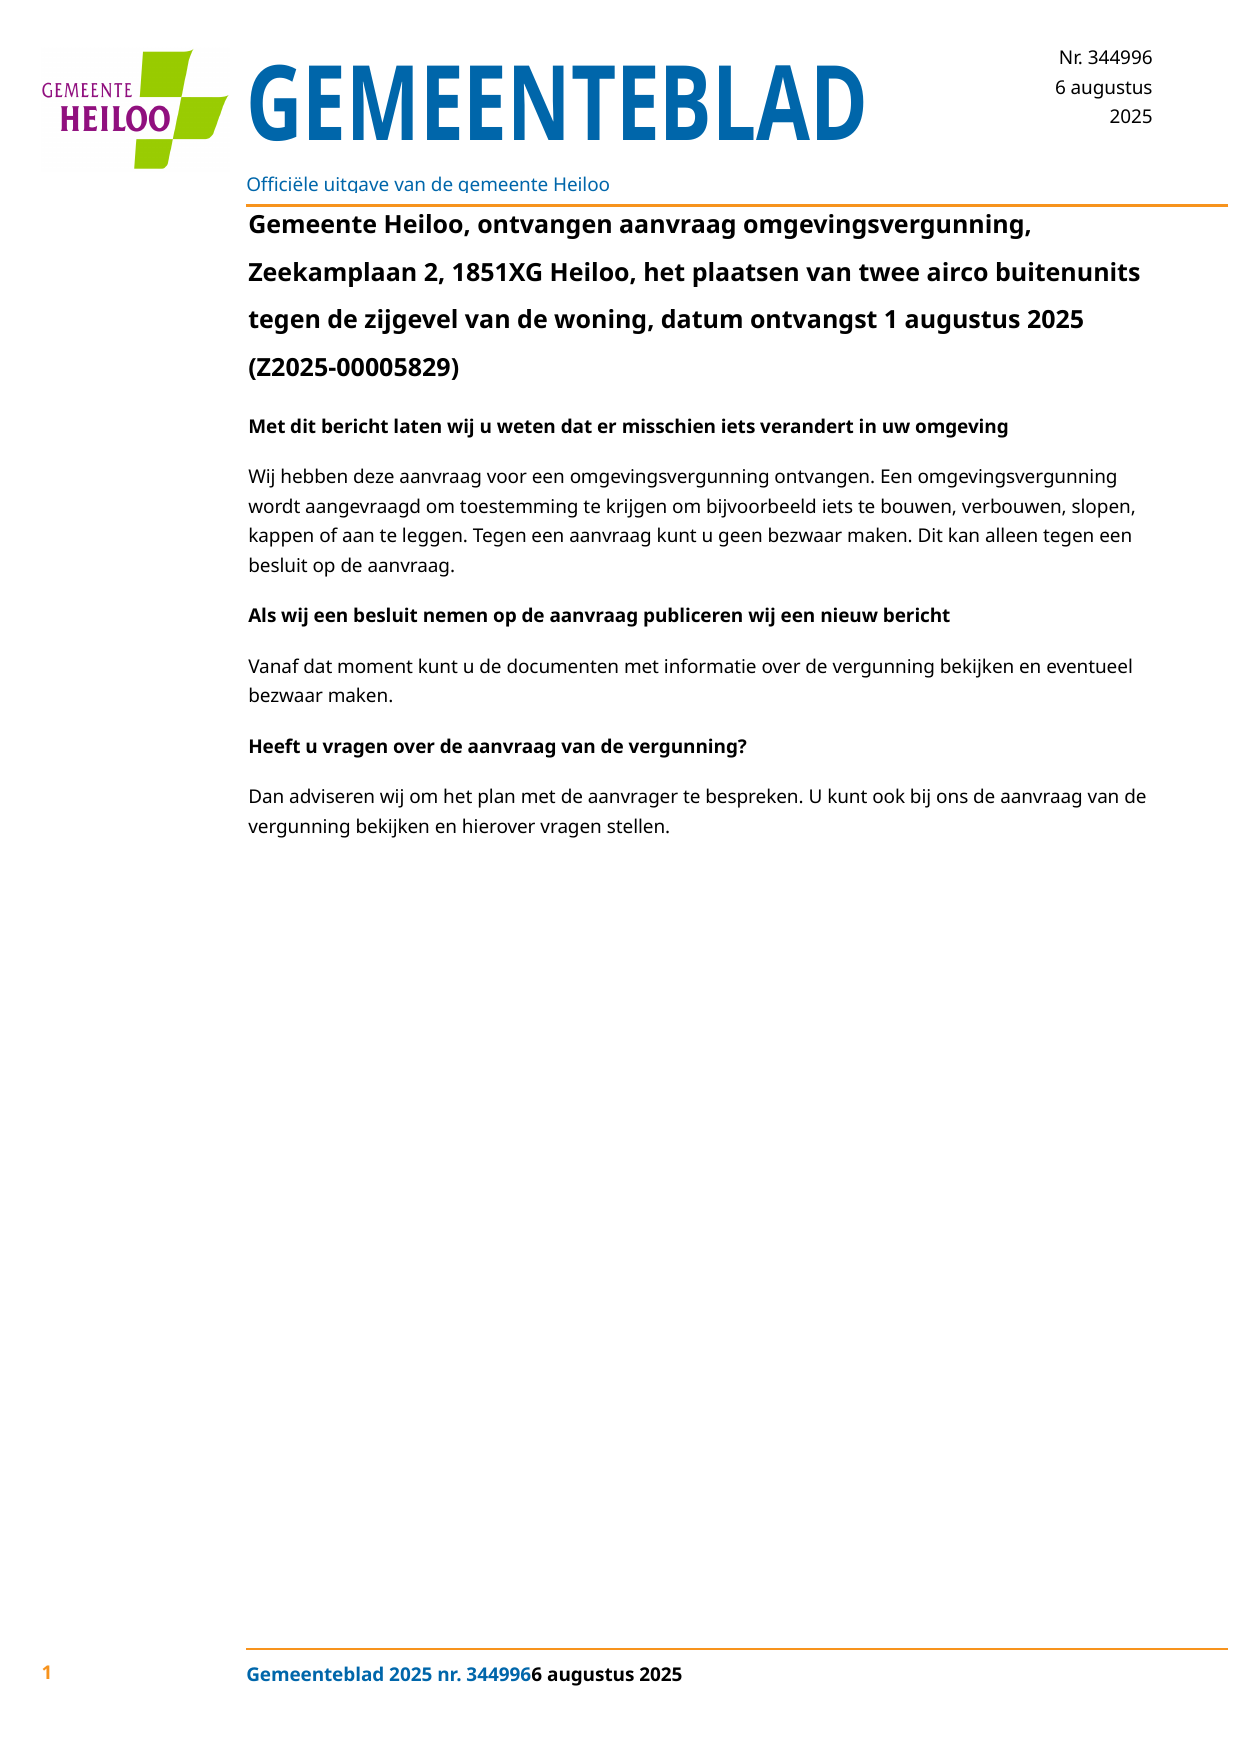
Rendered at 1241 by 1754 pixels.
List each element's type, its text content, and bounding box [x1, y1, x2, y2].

text Wij hebben deze aanvraag voor een omgevingsvergunning ontvangen. Een omgevingsvergunning wordt aangevraagd om toestemming te krijgen om bijvoorbeeld iets te bouwen, verbouwen, slopen, kappen of aan te leggen. Tegen een aanvraag kunt u geen bezwaar maken. Dit kan alleen tegen een besluit op de aanvraag. [248, 463, 1152, 578]
text Heeft u vragen over de aanvraag van de vergunning? [248, 733, 1152, 759]
text Met dit bericht laten wij u weten dat er misschien iets verandert in uw omgeving [248, 413, 1152, 439]
text Vanaf dat moment kunt u de documenten met informatie over de vergunning bekijken en eventueel bezwaar maken. [248, 653, 1152, 708]
picture [41, 47, 231, 172]
text Als wij een besluit nemen op de aanvraag publiceren wij een nieuw bericht [248, 603, 1152, 628]
text Dan adviseren wij om het plan met de aanvrager te bespreken. U kunt ook bij ons de aanvraag van de vergunning bekijken en hierover vragen stellen. [248, 783, 1152, 839]
text Gemeente Heiloo, ontvangen aanvraag omgevingsvergunning, Zeekamplaan 2, 1851XG Heiloo, het plaatsen van twee airco buitenunits tegen de zijgevel van de woning, datum ontvangst 1 augustus 2025 (Z2025-00005829) [248, 207, 1152, 384]
